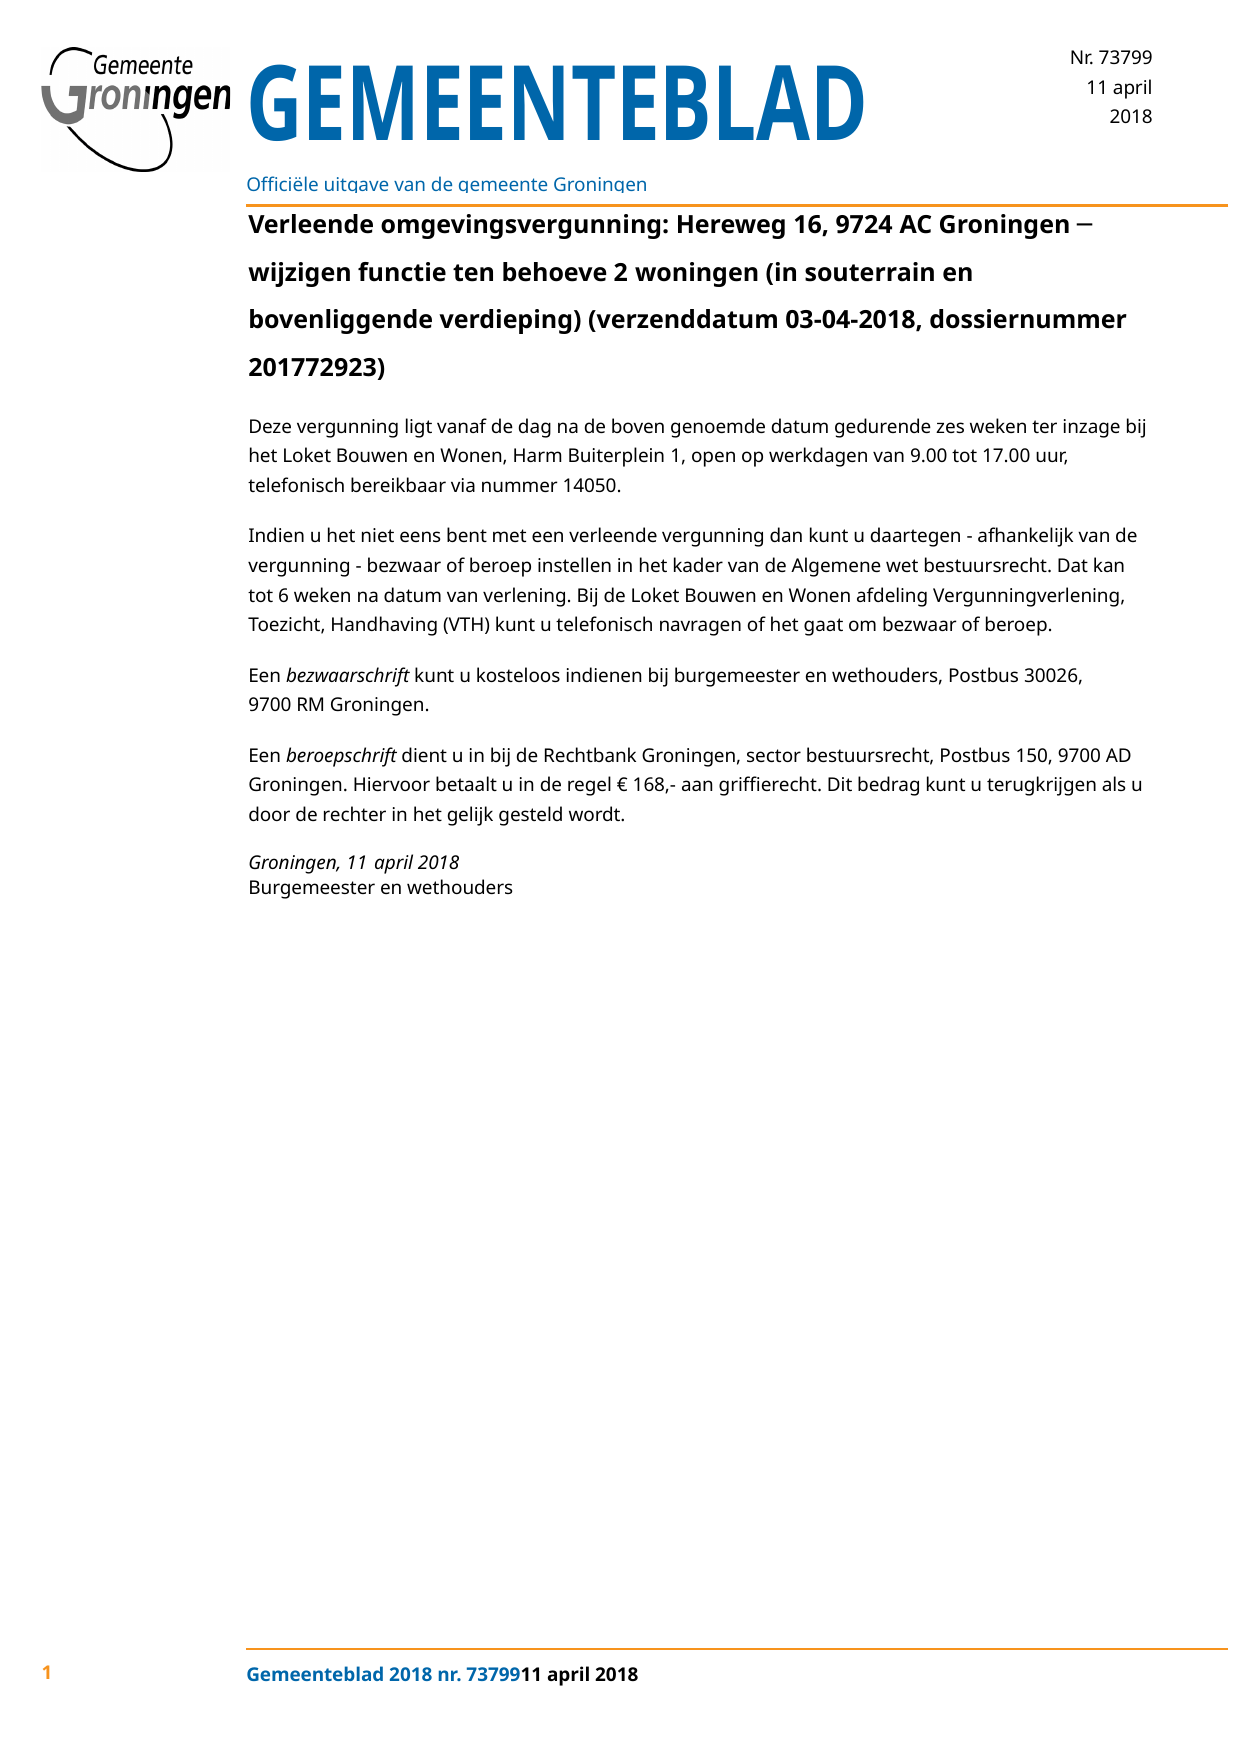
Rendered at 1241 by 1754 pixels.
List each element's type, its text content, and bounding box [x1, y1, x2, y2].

text Een bezwaarschrift kunt u kosteloos indienen bij burgemeester en wethouders, Postbus 30026, 9700 RM Groningen. [248, 662, 1152, 717]
text Deze vergunning ligt vanaf de dag na de boven genoemde datum gedurende zes weken ter inzage bij het Loket Bouwen en Wonen, Harm Buiterplein 1, open op werkdagen van 9.00 tot 17.00 uur, telefonisch bereikbaar via nummer 14050. [248, 413, 1152, 498]
text Burgemeester en wethouders [248, 874, 1152, 900]
text Verleende omgevingsvergunning: Hereweg 16, 9724 AC Groningen ─ wijzigen functie ten behoeve 2 woningen (in souterrain en bovenliggende verdieping) (verzenddatum 03-04-2018, dossiernummer 201772923) [248, 207, 1152, 384]
text Indien u het niet eens bent met een verleende vergunning dan kunt u daartegen - afhankelijk van de vergunning - bezwaar of beroep instellen in het kader van de Algemene wet bestuursrecht. Dat kan tot 6 weken na datum van verlening. Bij de Loket Bouwen en Wonen afdeling Vergunningverlening, Toezicht, Handhaving (VTH) kunt u telefonisch navragen of het gaat om bezwaar of beroep. [248, 523, 1152, 637]
text Een beroepschrift dient u in bij de Rechtbank Groningen, sector bestuursrecht, Postbus 150, 9700 AD Groningen. Hiervoor betaalt u in de regel € 168,- aan griffierecht. Dit bedrag kunt u terugkrijgen als u door de rechter in het gelijk gesteld wordt. [248, 742, 1152, 827]
text Groningen, 11 april 2018 [248, 849, 1152, 874]
picture [41, 47, 231, 172]
